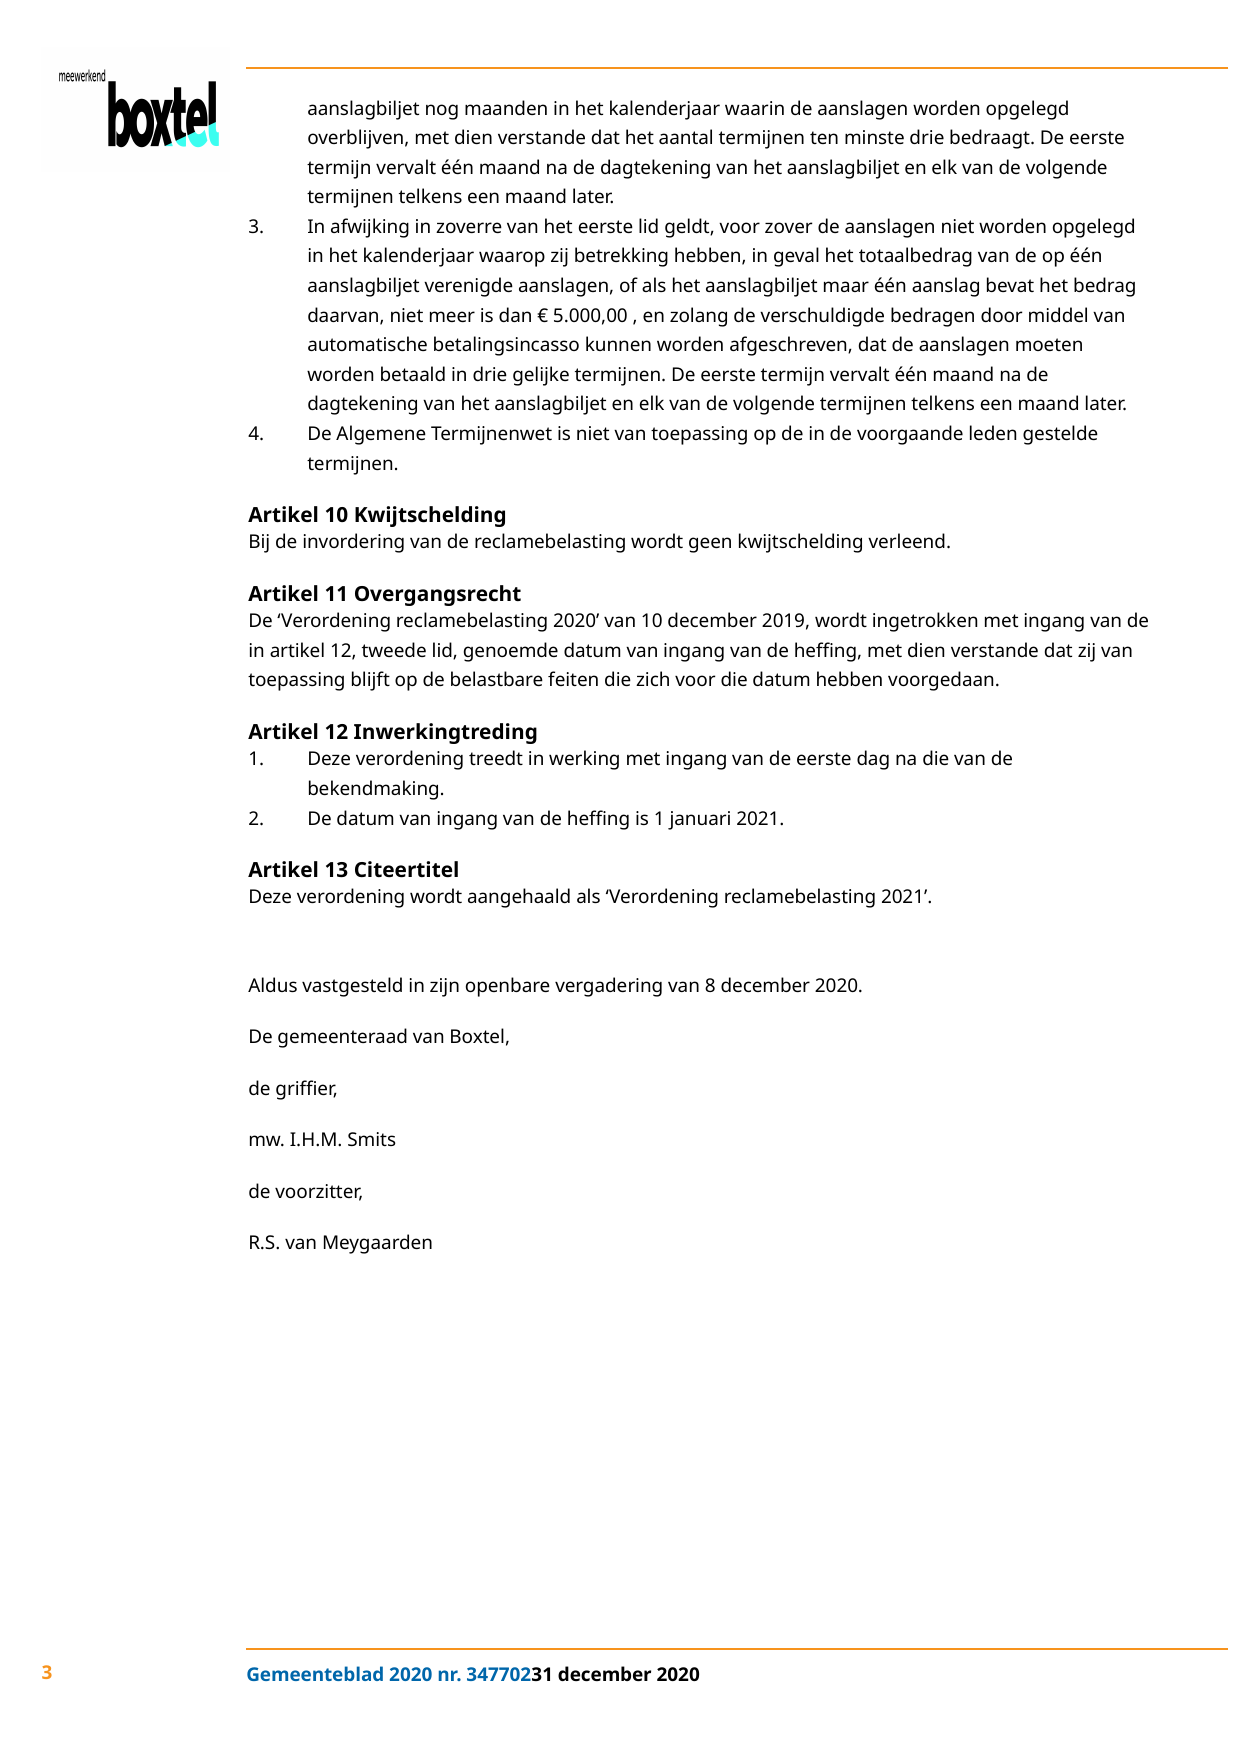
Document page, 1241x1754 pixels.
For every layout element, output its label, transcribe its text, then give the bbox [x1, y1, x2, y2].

text Artikel 11 Overgangsrecht [248, 579, 1152, 607]
text Bij de invordering van de reclamebelasting wordt geen kwijtschelding verleend. [248, 529, 1152, 554]
list Deze verordening treedt in werking met ingang van de eerste dag na die van de bekendmaking. [248, 746, 1152, 801]
text mw. I.H.M. Smits [248, 1127, 1152, 1152]
text Artikel 12 Inwerkingtreding [248, 717, 1152, 746]
text de griffier, [248, 1075, 1152, 1101]
text Deze verordening wordt aangehaald als ‘Verordening reclamebelasting 2021’. [248, 883, 1152, 909]
text de voorzitter, [248, 1178, 1152, 1204]
text De gemeenteraad van Boxtel, [248, 1024, 1152, 1049]
list In afwijking in zoverre van het eerste lid geldt, voor zover de aanslagen niet worden opgelegd in het kalenderjaar waarop zij betrekking hebben, in geval het totaalbedrag van de op één aanslagbiljet verenigde aanslagen, of als het aanslagbiljet maar één aanslag bevat het bedrag daarvan, niet meer is dan € 5.000,00 , en zolang de verschuldigde bedragen door middel van automatische betalingsincasso kunnen worden afgeschreven, dat de aanslagen moeten worden betaald in drie gelijke termijnen. De eerste termijn vervalt één maand na de dagtekening van het aanslagbiljet en elk van de volgende termijnen telkens een maand later. [248, 213, 1152, 416]
text Artikel 13 Citeertitel [248, 855, 1152, 883]
text De ‘Verordening reclamebelasting 2020’ van 10 december 2019, wordt ingetrokken met ingang van de in artikel 12, tweede lid, genoemde datum van ingang van de heffing, met dien verstande dat zij van toepassing blijft op de belastbare feiten die zich voor die datum hebben voorgedaan. [248, 607, 1152, 692]
picture [41, 47, 231, 172]
text Artikel 10 Kwijtschelding [248, 500, 1152, 529]
list aanslagbiljet nog maanden in het kalenderjaar waarin de aanslagen worden opgelegd overblijven, met dien verstande dat het aantal termijnen ten minste drie bedraagt. De eerste termijn vervalt één maand na de dagtekening van het aanslagbiljet en elk van de volgende termijnen telkens een maand later. [248, 95, 1152, 209]
list De Algemene Termijnenwet is niet van toepassing op de in de voorgaande leden gestelde termijnen. [248, 420, 1152, 476]
list De datum van ingang van de heffing is 1 januari 2021. [248, 805, 1152, 830]
text Aldus vastgesteld in zijn openbare vergadering van 8 december 2020. [248, 972, 1152, 998]
text R.S. van Meygaarden [248, 1229, 1152, 1255]
